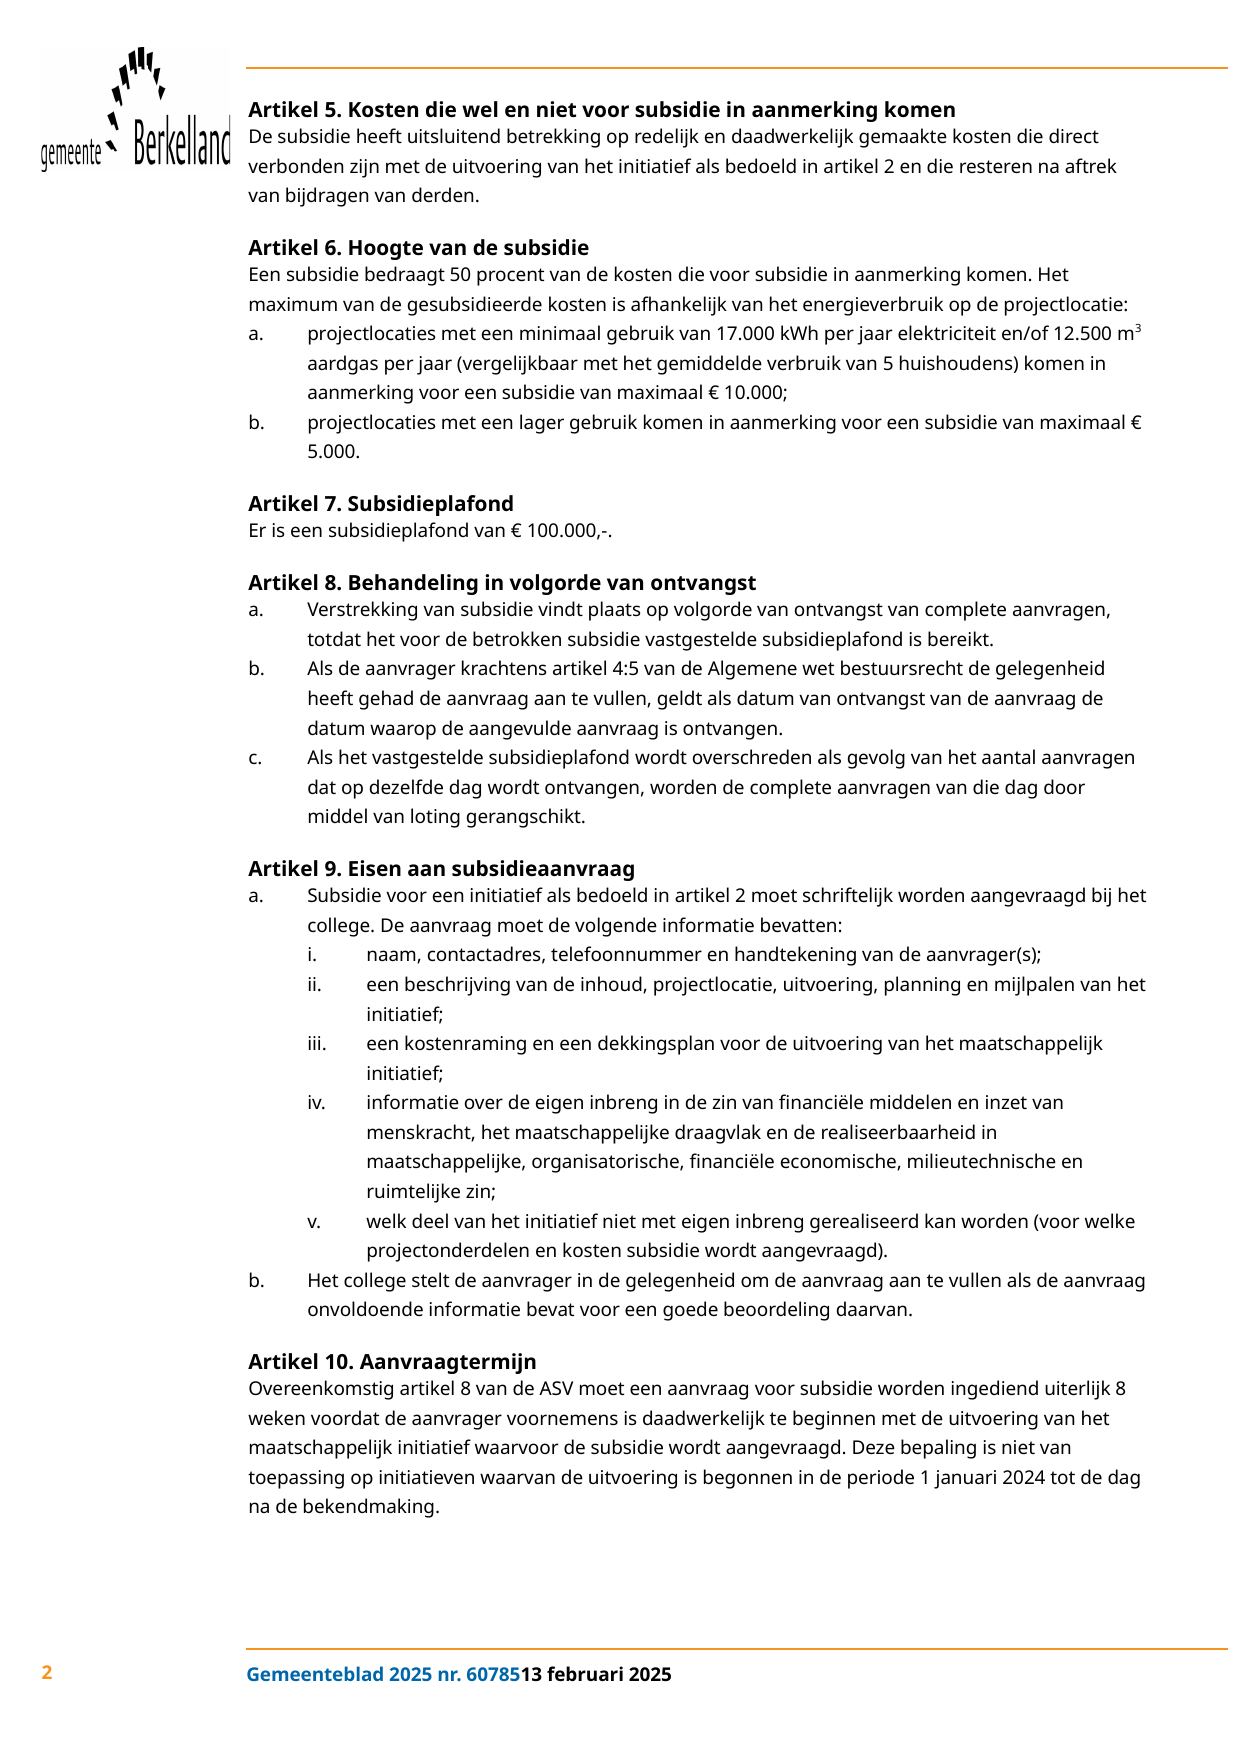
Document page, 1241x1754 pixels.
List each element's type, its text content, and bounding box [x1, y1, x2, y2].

list Verstrekking van subsidie vindt plaats op volgorde van ontvangst van complete aanvragen, totdat het voor de betrokken subsidie vastgestelde subsidieplafond is bereikt. [248, 596, 1152, 652]
list Subsidie voor een initiatief als bedoeld in artikel 2 moet schriftelijk worden aangevraagd bij het college. De aanvraag moet de volgende informatie bevatten: [248, 882, 1152, 938]
picture [41, 47, 231, 172]
text De subsidie heeft uitsluitend betrekking op redelijk en daadwerkelijk gemaakte kosten die direct verbonden zijn met de uitvoering van het initiatief als bedoeld in artikel 2 en die resteren na aftrek van bijdragen van derden. [248, 123, 1152, 208]
list een beschrijving van de inhoud, projectlocatie, uitvoering, planning en mijlpalen van het initiatief; [307, 971, 1152, 1026]
text Artikel 6. Hoogte van de subsidie [248, 233, 1152, 261]
list informatie over de eigen inbreng in de zin van financiële middelen en inzet van menskracht, het maatschappelijke draagvlak en de realiseerbaarheid in maatschappelijke, organisatorische, financiële economische, milieutechnische en ruimtelijke zin; [307, 1089, 1152, 1204]
list Als de aanvrager krachtens artikel 4:5 van de Algemene wet bestuursrecht de gelegenheid heeft gehad de aanvraag aan te vullen, geldt als datum van ontvangst van de aanvraag de datum waarop de aangevulde aanvraag is ontvangen. [248, 656, 1152, 741]
text Een subsidie bedraagt 50 procent van de kosten die voor subsidie in aanmerking komen. Het maximum van de gesubsidieerde kosten is afhankelijk van het energieverbruik op de projectlocatie: [248, 261, 1152, 317]
list welk deel van het initiatief niet met eigen inbreng gerealiseerd kan worden (voor welke projectonderdelen en kosten subsidie wordt aangevraagd). [307, 1208, 1152, 1263]
text Er is een subsidieplafond van € 100.000,-. [248, 518, 1152, 543]
list projectlocaties met een lager gebruik komen in aanmerking voor een subsidie van maximaal € 5.000. [248, 409, 1152, 464]
list naam, contactadres, telefoonnummer en handtekening van de aanvrager(s); [307, 942, 1152, 967]
list een kostenraming en een dekkingsplan voor de uitvoering van het maatschappelijk initiatief; [307, 1030, 1152, 1086]
list Als het vastgestelde subsidieplafond wordt overschreden als gevolg van het aantal aanvragen dat op dezelfde dag wordt ontvangen, worden de complete aanvragen van die dag door middel van loting gerangschikt. [248, 744, 1152, 829]
text Artikel 5. Kosten die wel en niet voor subsidie in aanmerking komen [248, 95, 1152, 123]
text Artikel 9. Eisen aan subsidieaanvraag [248, 854, 1152, 882]
text Artikel 8. Behandeling in volgorde van ontvangst [248, 568, 1152, 596]
text Artikel 10. Aanvraagtermijn [248, 1347, 1152, 1375]
text Overeenkomstig artikel 8 van de ASV moet een aanvraag voor subsidie worden ingediend uiterlijk 8 weken voordat de aanvrager voornemens is daadwerkelijk te beginnen met de uitvoering van het maatschappelijk initiatief waarvoor de subsidie wordt aangevraagd. Deze bepaling is niet van toepassing op initiatieven waarvan de uitvoering is begonnen in de periode 1 januari 2024 tot de dag na de bekendmaking. [248, 1375, 1152, 1519]
text Artikel 7. Subsidieplafond [248, 489, 1152, 518]
list Het college stelt de aanvrager in de gelegenheid om de aanvraag aan te vullen als de aanvraag onvoldoende informatie bevat voor een goede beoordeling daarvan. [248, 1267, 1152, 1322]
list projectlocaties met een minimaal gebruik van 17.000 kWh per jaar elektriciteit en/of 12.500 m3 aardgas per jaar (vergelijkbaar met het gemiddelde verbruik van 5 huishoudens) komen in aanmerking voor een subsidie van maximaal € 10.000; [248, 320, 1152, 405]
